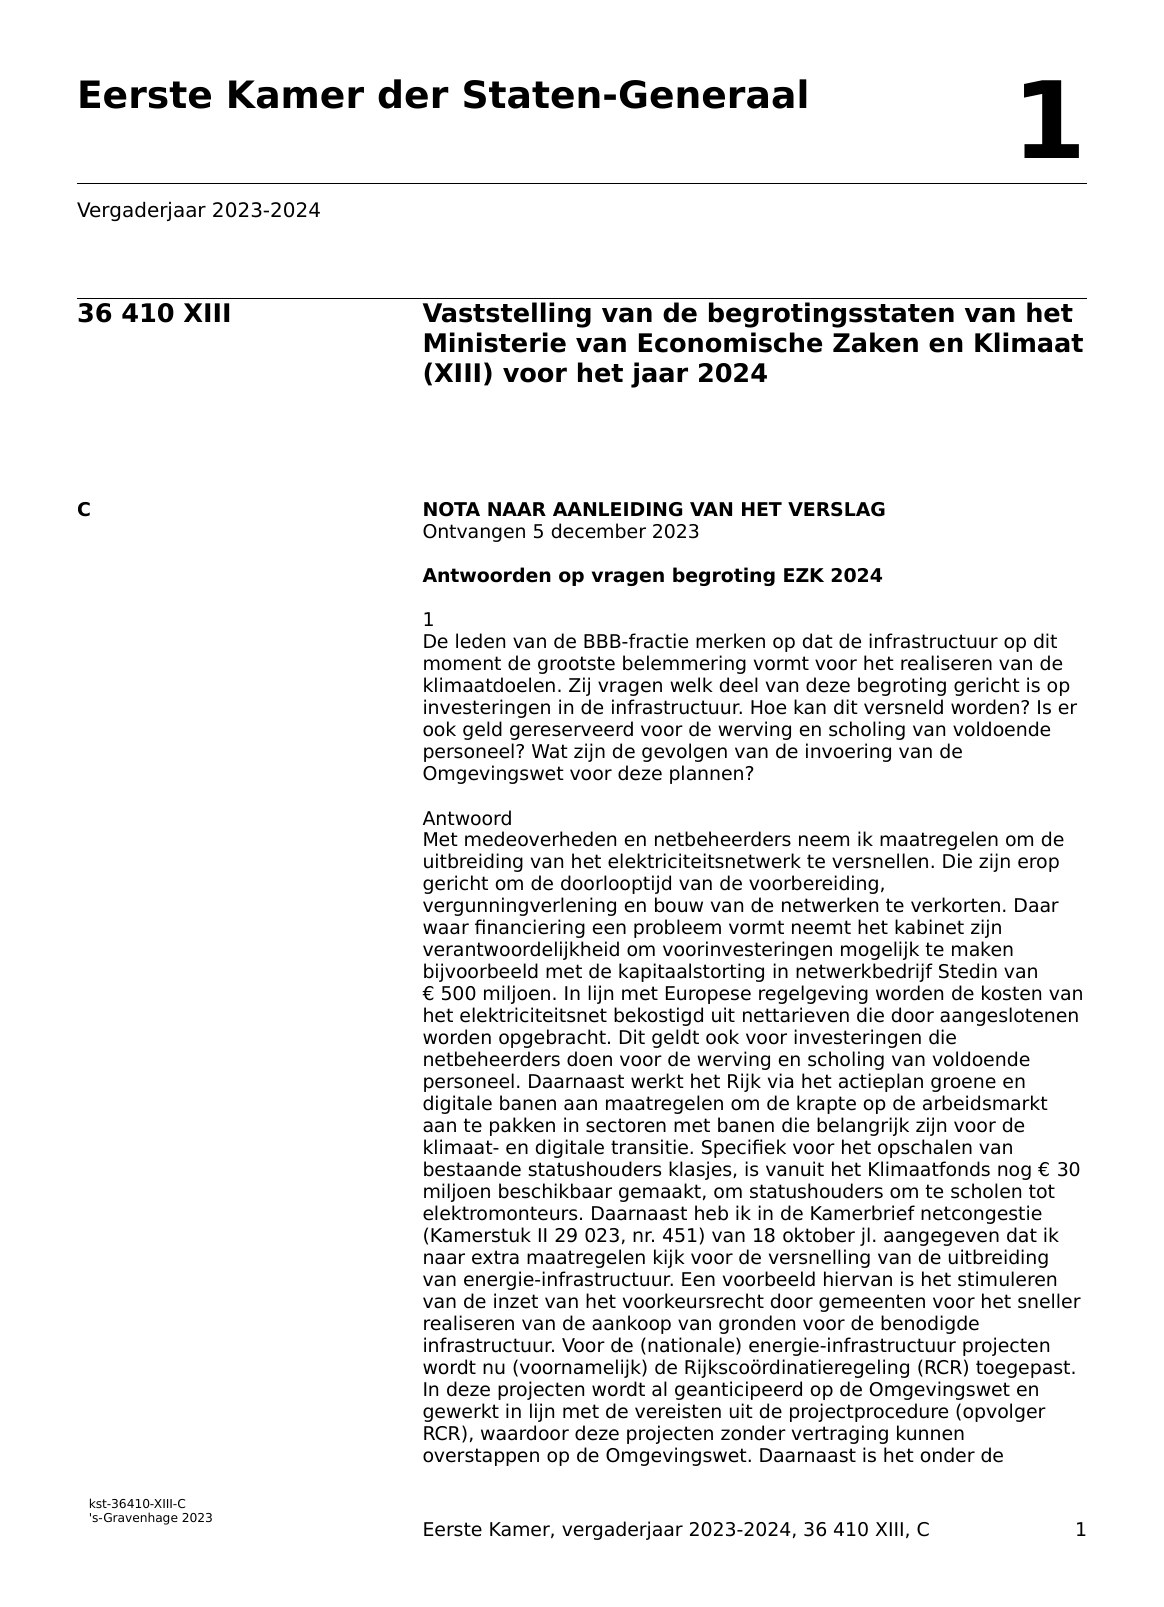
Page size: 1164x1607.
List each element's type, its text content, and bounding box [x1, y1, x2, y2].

subtitle Antwoorden op vragen begroting EZK 2024 [422, 565, 1087, 587]
text 1 [422, 609, 1087, 631]
table_cell Vergaderjaar 2023-2024 [77, 184, 1087, 298]
table_header 1 [886, 59, 1087, 183]
subtitle C NOTA NAAR AANLEIDING VAN HET VERSLAG [77, 499, 1087, 521]
text Ontvangen 5 december 2023 [422, 521, 1087, 543]
text Met medeoverheden en netbeheerders neem ik maatregelen om de uitbreiding van het elektriciteitsnetwerk te versnellen. Die zijn erop gericht om de doorlooptijd van de voorbereiding, vergunningverlening en bouw van de netwerken te verkorten. Daar waar financiering een probleem vormt neemt het kabinet zijn verantwoordelijkheid om voorinvesteringen mogelijk te maken bijvoorbeeld met de kapitaalstorting in netwerkbedrijf Stedin van € 500 miljoen. In lijn met Europese regelgeving worden de kosten van het elektriciteitsnet bekostigd uit nettarieven die door aangeslotenen worden opgebracht. Dit geldt ook voor investeringen die netbeheerders doen voor de werving en scholing van voldoende personeel. Daarnaast werkt het Rijk via het actieplan groene en digitale banen aan maatregelen om de krapte op de arbeidsmarkt aan te pakken in sectoren met banen die belangrijk zijn voor de klimaat- en digitale transitie. Specifiek voor het opschalen van bestaande statushouders klasjes, is vanuit het Klimaatfonds nog € 30 miljoen beschikbaar gemaakt, om statushouders om te scholen tot elektromonteurs. Daarnaast heb ik in de Kamerbrief netcongestie (Kamerstuk II 29 023, nr. 451) van 18 oktober jl. aangegeven dat ik naar extra maatregelen kijk voor de versnelling van de uitbreiding van energie-infrastructuur. Een voorbeeld hiervan is het stimuleren van de inzet van het voorkeursrecht door gemeenten voor het sneller realiseren van de aankoop van gronden voor de benodigde infrastructuur. Voor de (nationale) energie-infrastructuur projecten wordt nu (voornamelijk) de Rijkscoördinatieregeling (RCR) toegepast. In deze projecten wordt al geanticipeerd op de Omgevingswet en gewerkt in lijn met de vereisten uit de projectprocedure (opvolger RCR), waardoor deze projecten zonder vertraging kunnen overstappen op de Omgevingswet. Daarnaast is het onder de [422, 829, 1087, 1467]
text kst-36410-XIII-C [88, 1497, 323, 1511]
table_header Eerste Kamer der Staten-Generaal [77, 59, 886, 183]
text 's-Gravenhage 2023 [88, 1511, 323, 1525]
subtitle 36 410 XIII Vaststelling van de begrotingsstaten van het Ministerie van Economische Zaken en Klimaat (XIII) voor het jaar 2024 [77, 299, 1087, 388]
text De leden van de BBB-fractie merken op dat de infrastructuur op dit moment de grootste belemmering vormt voor het realiseren van de klimaatdoelen. Zij vragen welk deel van deze begroting gericht is op investeringen in de infrastructuur. Hoe kan dit versneld worden? Is er ook geld gereserveerd voor de werving en scholing van voldoende personeel? Wat zijn de gevolgen van de invoering van de Omgevingswet voor deze plannen? [422, 631, 1087, 785]
text Antwoord [422, 807, 1087, 829]
